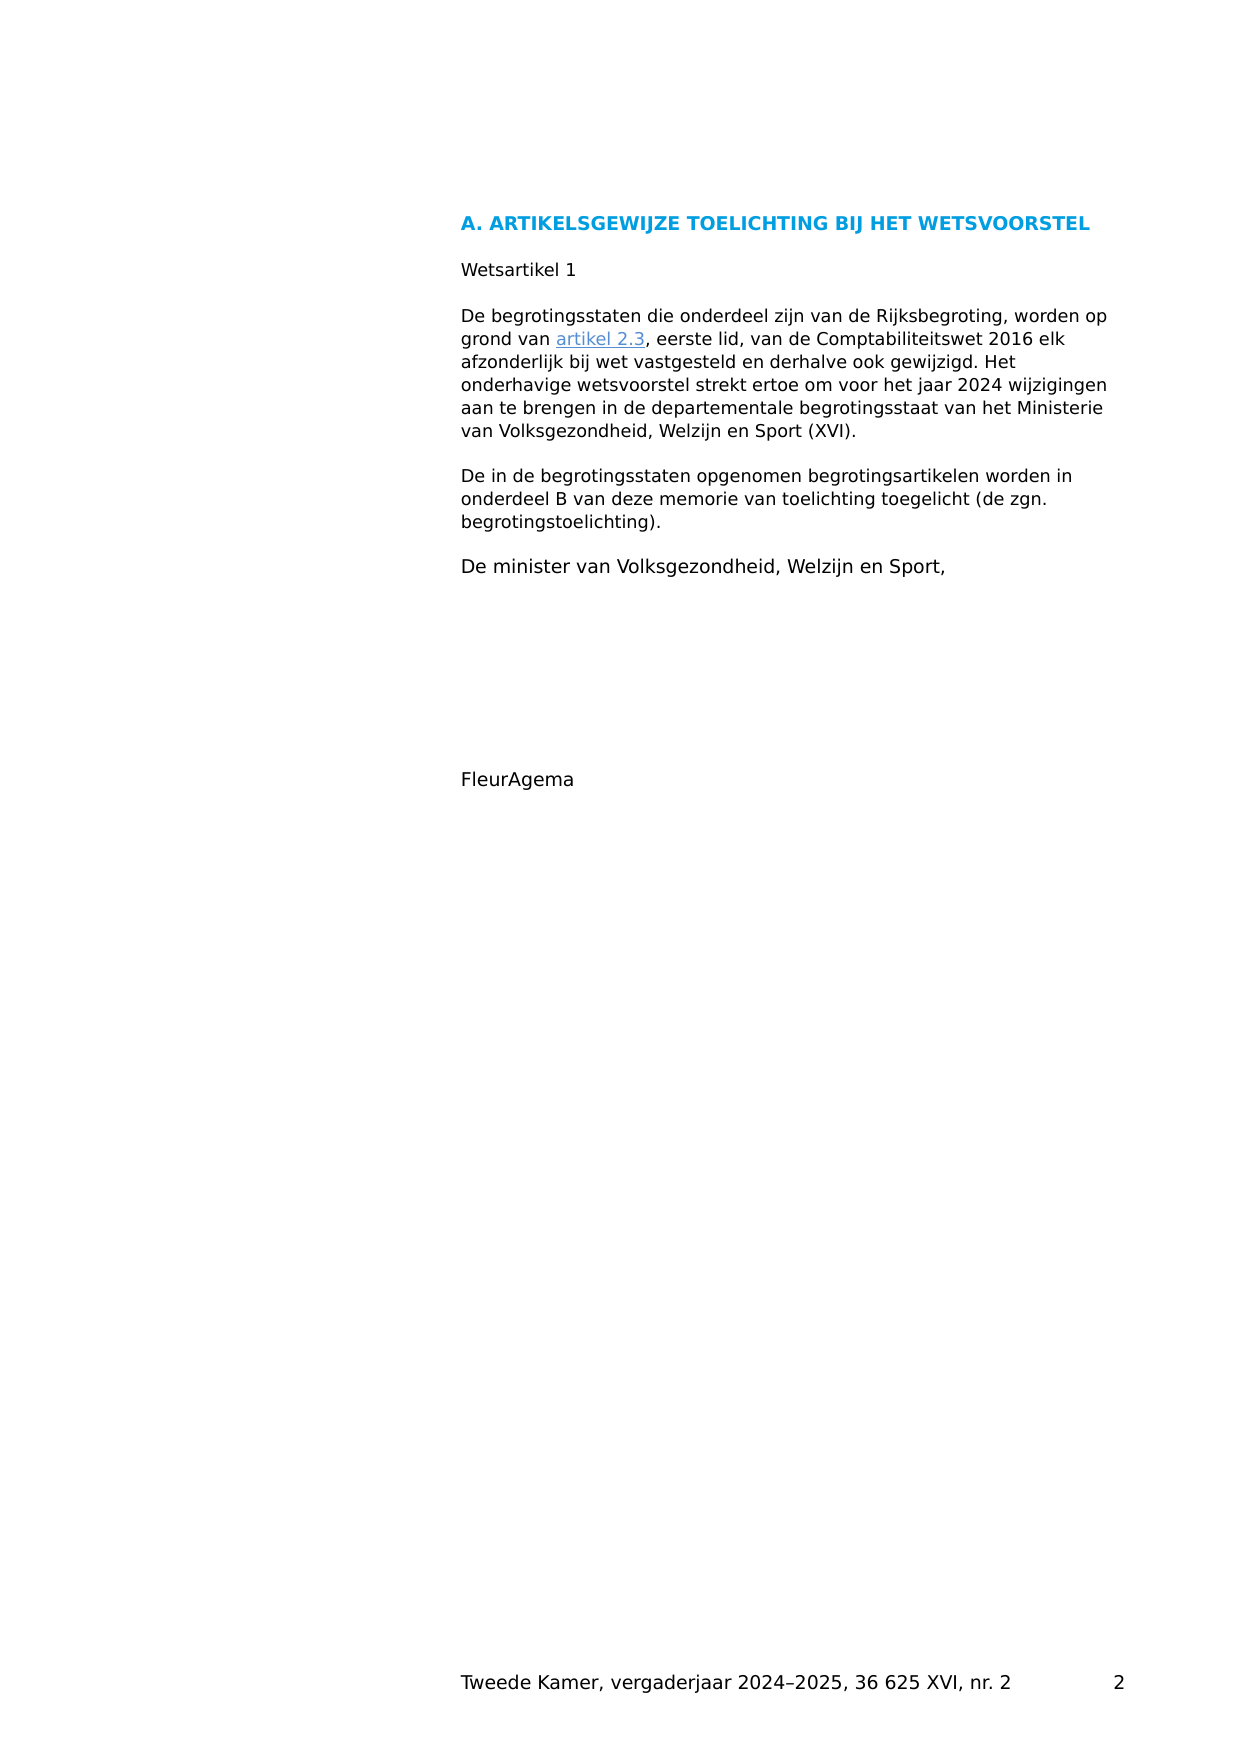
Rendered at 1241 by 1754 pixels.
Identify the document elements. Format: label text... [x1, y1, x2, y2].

text Wetsartikel 1 [461, 258, 1125, 281]
text De minister van Volksgezondheid, Welzijn en Sport, [461, 556, 1125, 578]
text De begrotingsstaten die onderdeel zijn van de Rijksbegroting, worden op grond van artikel 2.3, eerste lid, van de Comptabiliteitswet 2016 elk afzonderlijk bij wet vastgesteld en derhalve ook gewijzigd. Het onderhavige wetsvoorstel strekt ertoe om voor het jaar 2024 wijzigingen aan te brengen in de departementale begrotingsstaat van het Ministerie van Volksgezondheid, Welzijn en Sport (XVI). [461, 304, 1125, 442]
title A. ARTIKELSGEWIJZE TOELICHTING BIJ HET WETSVOORSTEL [461, 213, 1125, 235]
text FleurAgema [461, 769, 1125, 791]
text De in de begrotingsstaten opgenomen begrotingsartikelen worden in onderdeel B van deze memorie van toelichting toegelicht (de zgn. begrotingstoelichting). [461, 464, 1125, 533]
